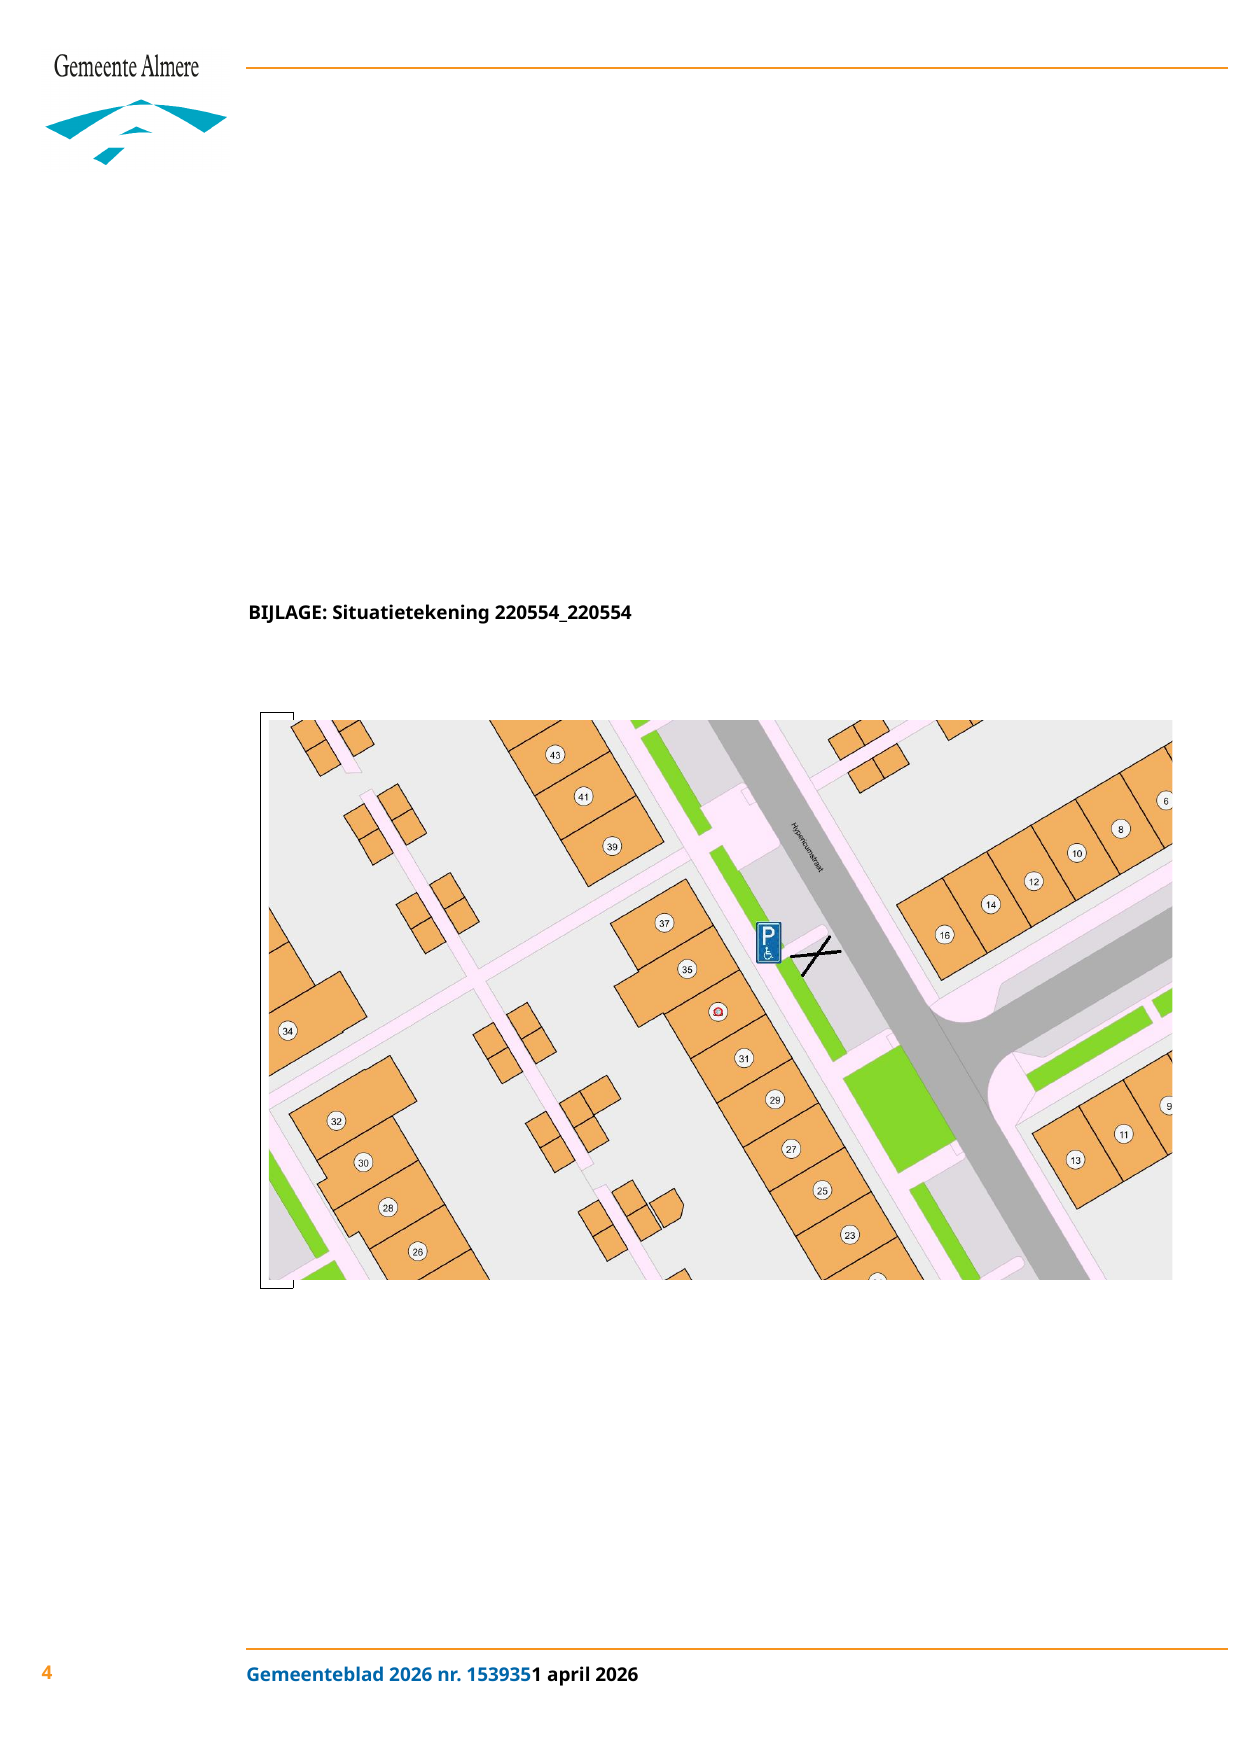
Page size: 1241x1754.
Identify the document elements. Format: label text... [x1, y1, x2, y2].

text BIJLAGE: Situatietekening 220554_220554 [248, 599, 1152, 625]
picture [268, 720, 1173, 1280]
picture [41, 47, 231, 172]
